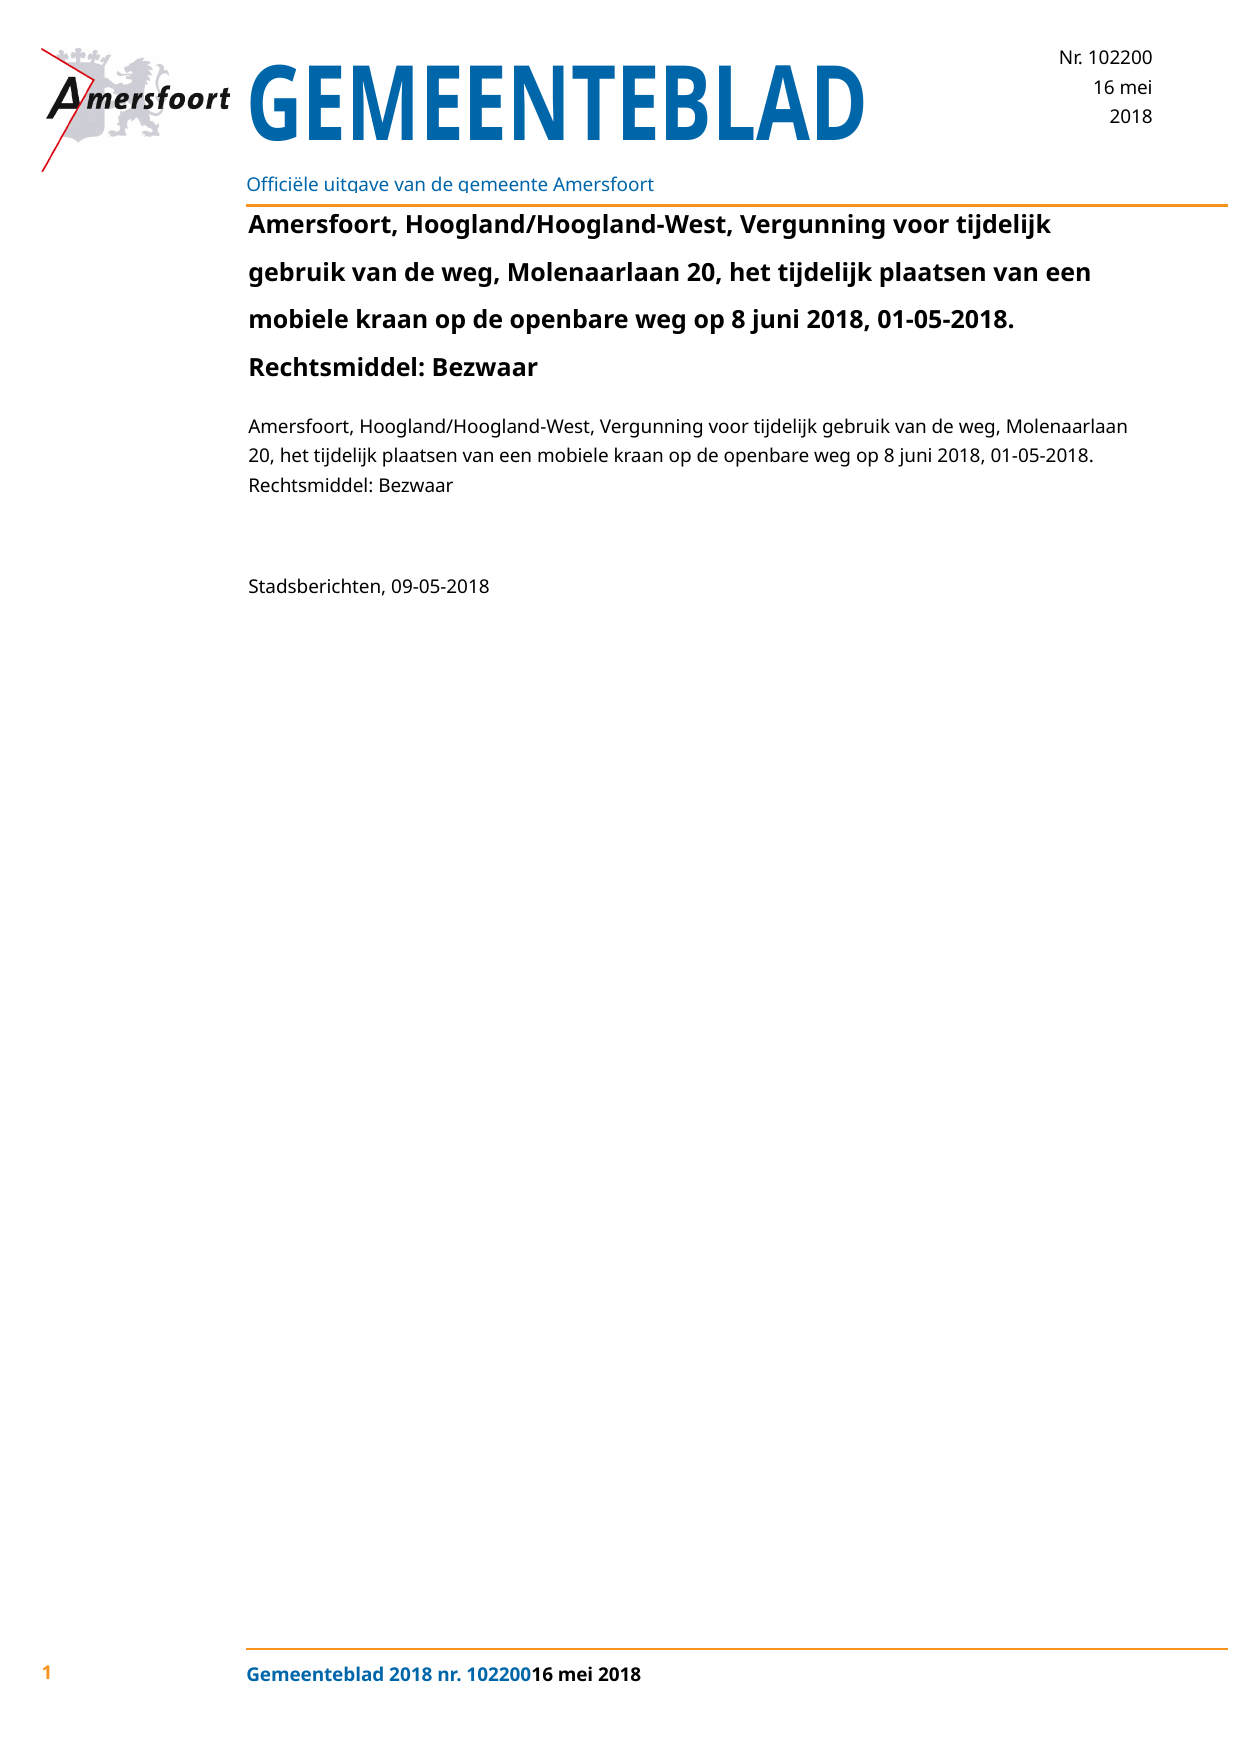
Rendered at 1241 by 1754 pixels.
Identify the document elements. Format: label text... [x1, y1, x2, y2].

text Stadsberichten, 09-05-2018 [248, 573, 1152, 599]
picture [41, 47, 231, 172]
text Amersfoort, Hoogland/Hoogland-West, Vergunning voor tijdelijk gebruik van de weg, Molenaarlaan 20, het tijdelijk plaatsen van een mobiele kraan op de openbare weg op 8 juni 2018, 01-05-2018. Rechtsmiddel: Bezwaar [248, 207, 1152, 384]
text Amersfoort, Hoogland/Hoogland-West, Vergunning voor tijdelijk gebruik van de weg, Molenaarlaan 20, het tijdelijk plaatsen van een mobiele kraan op de openbare weg op 8 juni 2018, 01-05-2018. Rechtsmiddel: Bezwaar [248, 413, 1152, 498]
